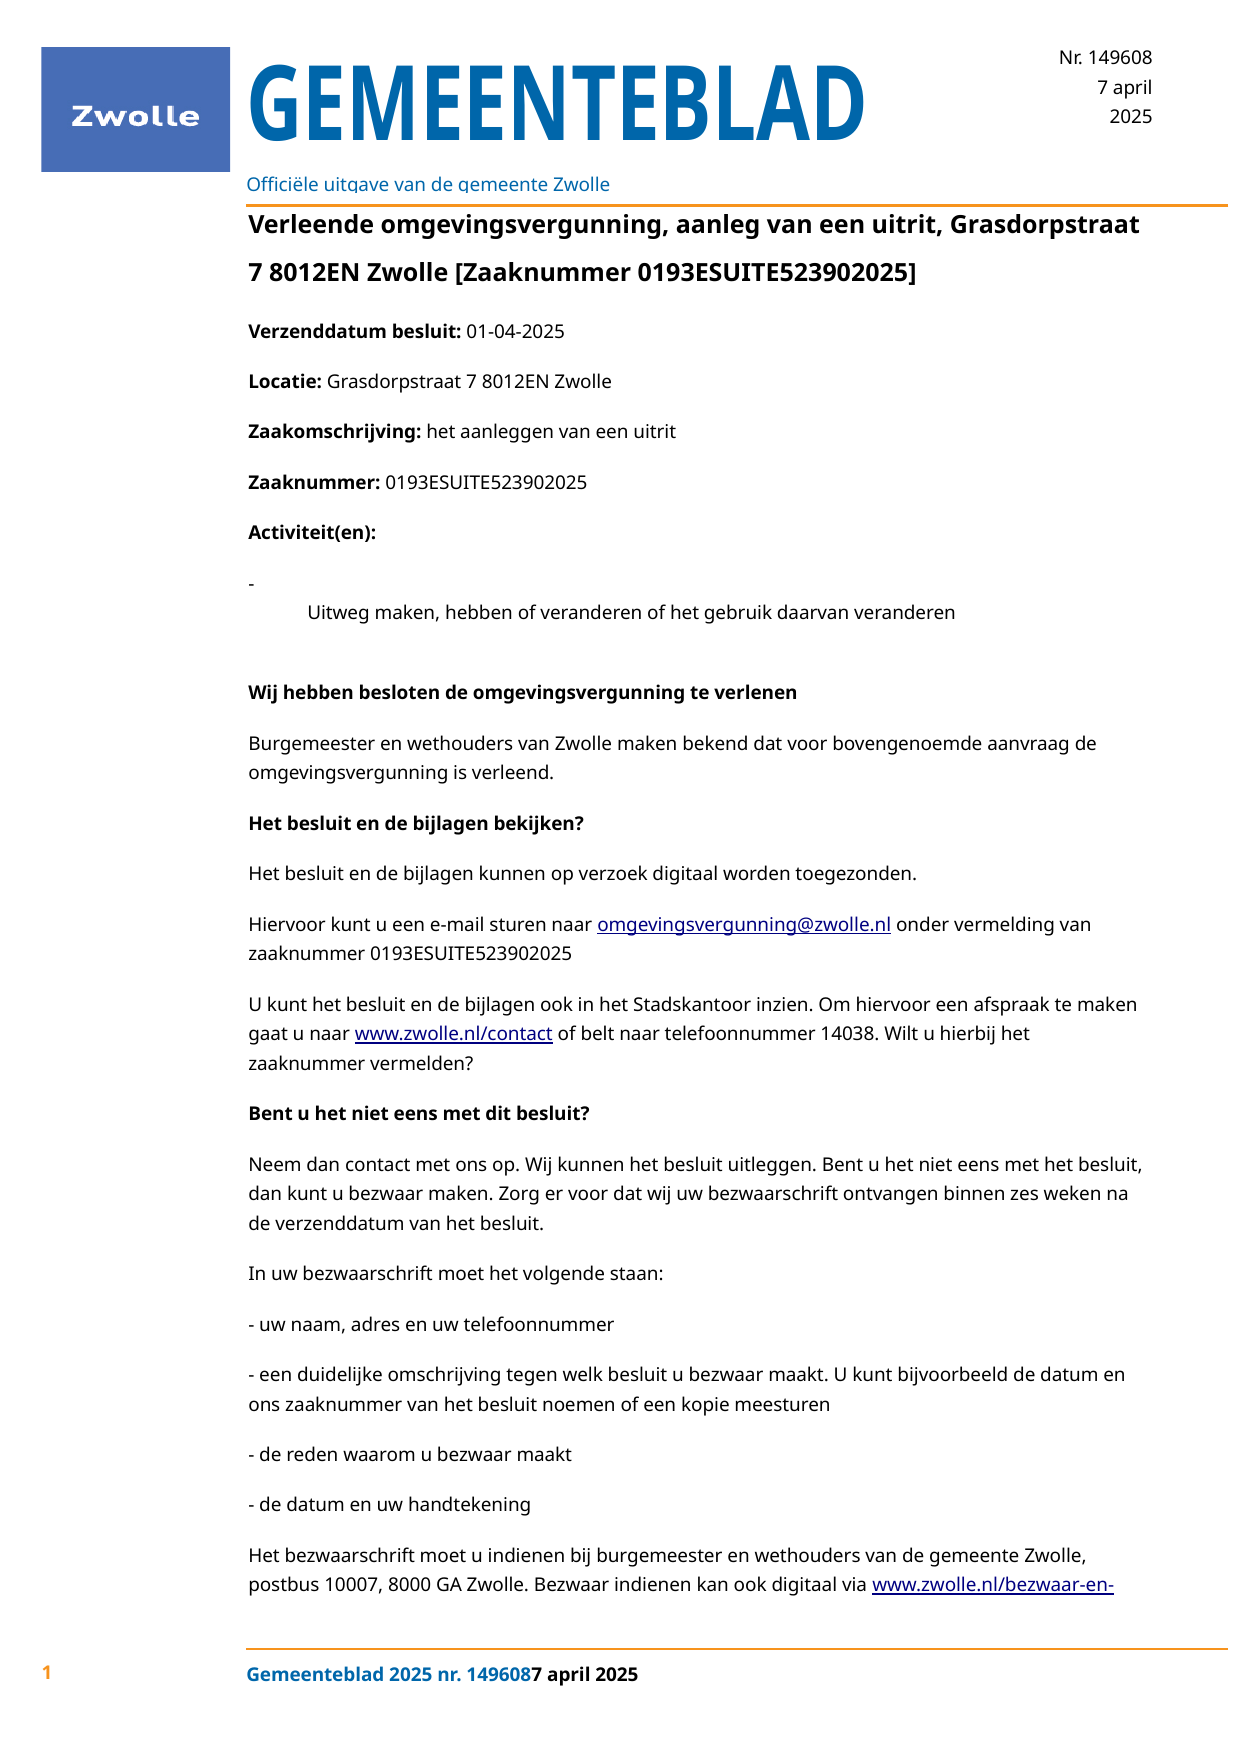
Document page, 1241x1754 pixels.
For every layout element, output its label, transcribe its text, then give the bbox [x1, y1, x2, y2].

text Verzenddatum besluit: 01-04-2025 [248, 318, 1152, 344]
text Verleende omgevingsvergunning, aanleg van een uitrit, Grasdorpstraat 7 8012EN Zwolle [Zaaknummer 0193ESUITE523902025] [248, 207, 1152, 288]
text Het besluit en de bijlagen kunnen op verzoek digitaal worden toegezonden. [248, 860, 1152, 886]
text U kunt het besluit en de bijlagen ook in het Stadskantoor inzien. Om hiervoor een afspraak te maken gaat u naar www.zwolle.nl/contact of belt naar telefoonnummer 14038. Wilt u hierbij het zaaknummer vermelden? [248, 991, 1152, 1076]
text Burgemeester en wethouders van Zwolle maken bekend dat voor bovengenoemde aanvraag de omgevingsvergunning is verleend. [248, 730, 1152, 785]
text Bent u het niet eens met dit besluit? [248, 1100, 1152, 1126]
text Zaaknummer: 0193ESUITE523902025 [248, 469, 1152, 495]
list Uitweg maken, hebben of veranderen of het gebruik daarvan veranderen [248, 599, 1152, 625]
text Wij hebben besloten de omgevingsvergunning te verlenen [248, 679, 1152, 705]
text - de reden waarom u bezwaar maakt [248, 1441, 1152, 1467]
text Locatie: Grasdorpstraat 7 8012EN Zwolle [248, 368, 1152, 394]
text - de datum en uw handtekening [248, 1492, 1152, 1517]
text In uw bezwaarschrift moet het volgende staan: [248, 1260, 1152, 1286]
text - een duidelijke omschrijving tegen welk besluit u bezwaar maakt. U kunt bijvoorbeeld de datum en ons zaaknummer van het besluit noemen of een kopie meesturen [248, 1361, 1152, 1417]
text - uw naam, adres en uw telefoonnummer [248, 1311, 1152, 1337]
text Het bezwaarschrift moet u indienen bij burgemeester en wethouders van de gemeente Zwolle, postbus 10007, 8000 GA Zwolle. Bezwaar indienen kan ook digitaal via www.zwolle.nl/bezwaar-en- [248, 1542, 1152, 1597]
text Het besluit en de bijlagen bekijken? [248, 810, 1152, 836]
picture [41, 47, 231, 172]
text Activiteit(en): [248, 519, 1152, 545]
text Zaakomschrijving: het aanleggen van een uitrit [248, 419, 1152, 444]
text Hiervoor kunt u een e-mail sturen naar omgevingsvergunning@zwolle.nl onder vermelding van zaaknummer 0193ESUITE523902025 [248, 911, 1152, 966]
text Neem dan contact met ons op. Wij kunnen het besluit uitleggen. Bent u het niet eens met het besluit, dan kunt u bezwaar maken. Zorg er voor dat wij uw bezwaarschrift ontvangen binnen zes weken na de verzenddatum van het besluit. [248, 1151, 1152, 1236]
